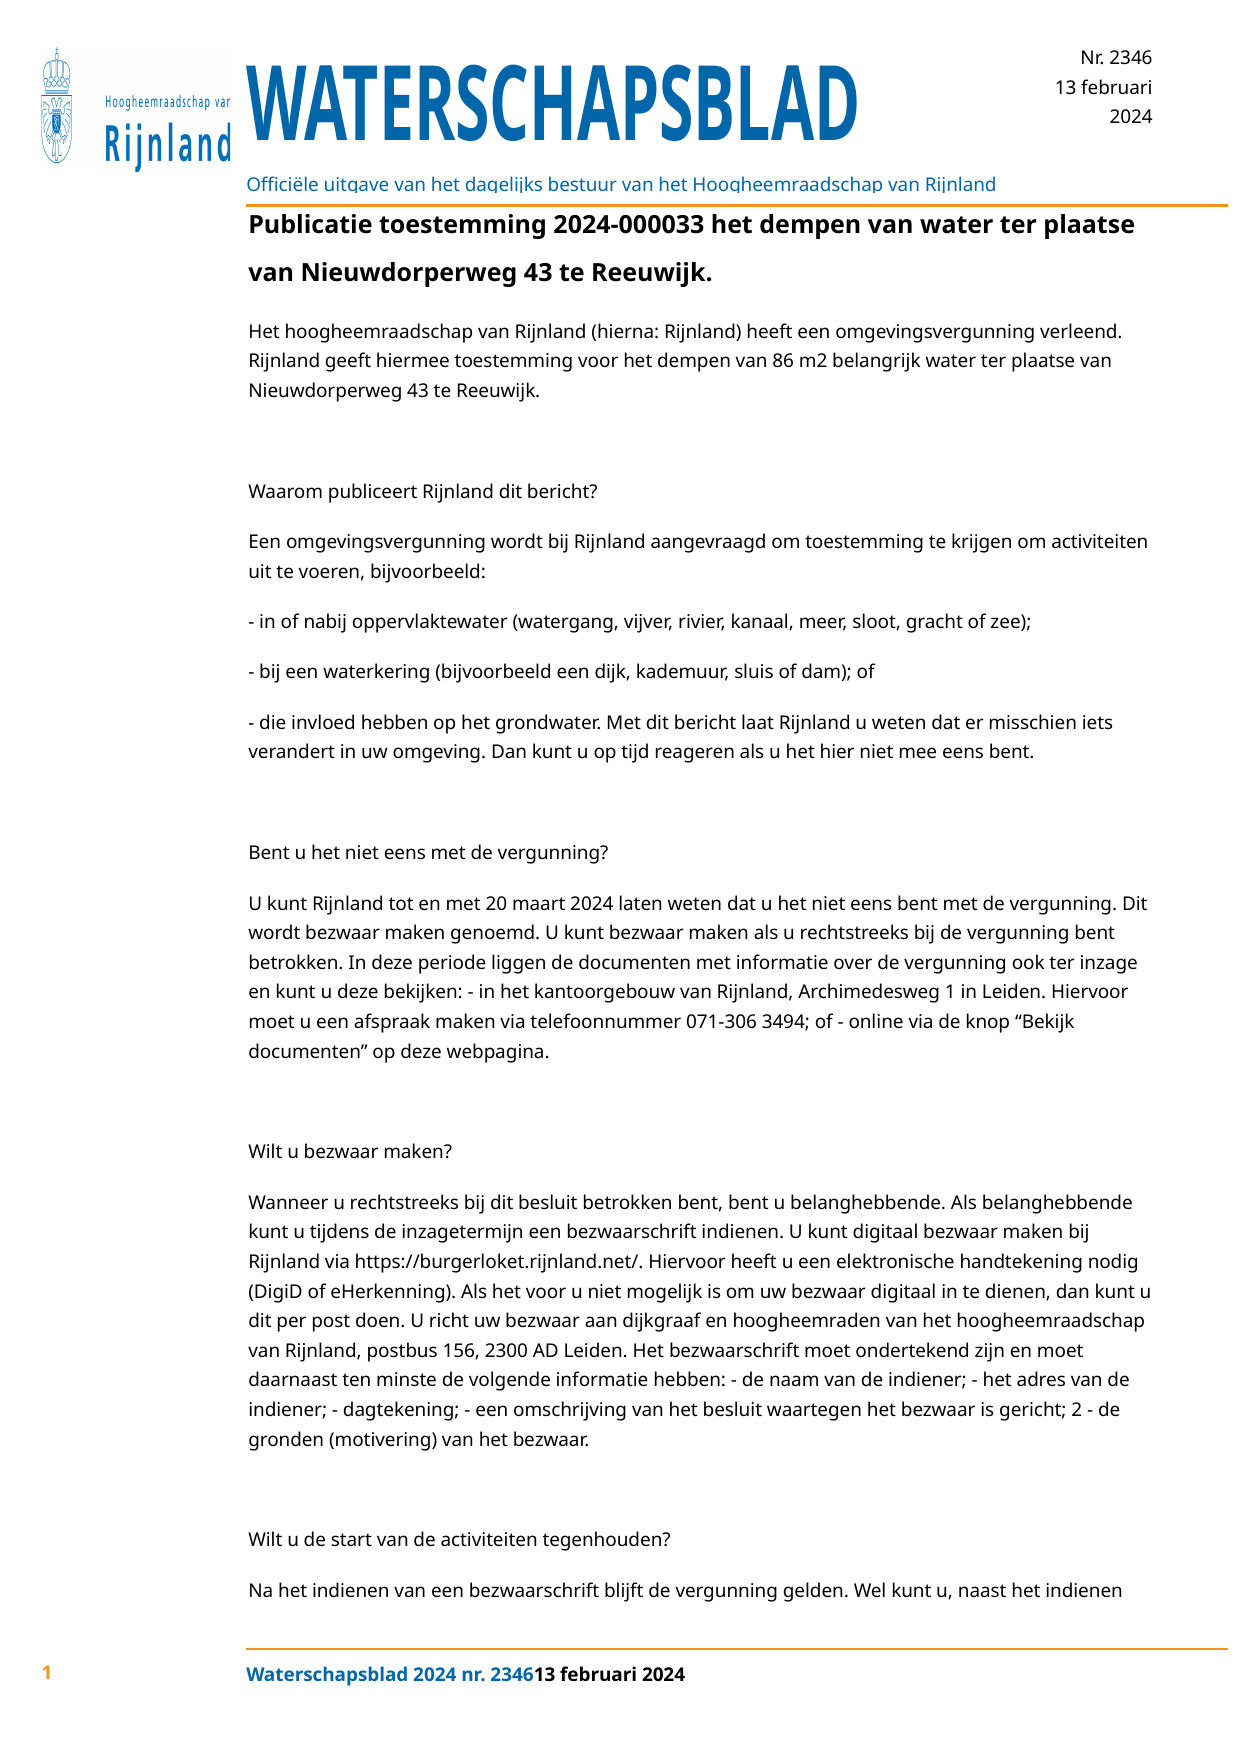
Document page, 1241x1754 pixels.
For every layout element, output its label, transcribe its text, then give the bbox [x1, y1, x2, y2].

text Een omgevingsvergunning wordt bij Rijnland aangevraagd om toestemming te krijgen om activiteiten uit te voeren, bijvoorbeeld: [248, 528, 1152, 584]
text - bij een waterkering (bijvoorbeeld een dijk, kademuur, sluis of dam); of [248, 659, 1152, 684]
text Wilt u de start van de activiteiten tegenhouden? [248, 1527, 1152, 1552]
text Publicatie toestemming 2024-000033 het dempen van water ter plaatse van Nieuwdorperweg 43 te Reeuwijk. [248, 207, 1152, 288]
text Na het indienen van een bezwaarschrift blijft de vergunning gelden. Wel kunt u, naast het indienen [248, 1577, 1152, 1603]
text - in of nabij oppervlaktewater (watergang, vijver, rivier, kanaal, meer, sloot, gracht of zee); [248, 608, 1152, 634]
text Bent u het niet eens met de vergunning? [248, 839, 1152, 865]
text - die invloed hebben op het grondwater. Met dit bericht laat Rijnland u weten dat er misschien iets verandert in uw omgeving. Dan kunt u op tijd reageren als u het hier niet mee eens bent. [248, 709, 1152, 764]
text Wilt u bezwaar maken? [248, 1139, 1152, 1164]
text Wanneer u rechtstreeks bij dit besluit betrokken bent, bent u belanghebbende. Als belanghebbende kunt u tijdens de inzagetermijn een bezwaarschrift indienen. U kunt digitaal bezwaar maken bij Rijnland via https://burgerloket.rijnland.net/. Hiervoor heeft u een elektronische handtekening nodig (DigiD of eHerkenning). Als het voor u niet mogelijk is om uw bezwaar digitaal in te dienen, dan kunt u dit per post doen. U richt uw bezwaar aan dijkgraaf en hoogheemraden van het hoogheemraadschap van Rijnland, postbus 156, 2300 AD Leiden. Het bezwaarschrift moet ondertekend zijn en moet daarnaast ten minste de volgende informatie hebben: - de naam van de indiener; - het adres van de indiener; - dagtekening; - een omschrijving van het besluit waartegen het bezwaar is gericht; 2 - de gronden (motivering) van het bezwaar. [248, 1189, 1152, 1452]
text Het hoogheemraadschap van Rijnland (hierna: Rijnland) heeft een omgevingsvergunning verleend. Rijnland geeft hiermee toestemming voor het dempen van 86 m2 belangrijk water ter plaatse van Nieuwdorperweg 43 te Reeuwijk. [248, 318, 1152, 403]
text U kunt Rijnland tot en met 20 maart 2024 laten weten dat u het niet eens bent met de vergunning. Dit wordt bezwaar maken genoemd. U kunt bezwaar maken als u rechtstreeks bij de vergunning bent betrokken. In deze periode liggen de documenten met informatie over de vergunning ook ter inzage en kunt u deze bekijken: - in het kantoorgebouw van Rijnland, Archimedesweg 1 in Leiden. Hiervoor moet u een afspraak maken via telefoonnummer 071-306 3494; of - online via de knop “Bekijk documenten” op deze webpagina. [248, 890, 1152, 1064]
picture [41, 47, 231, 172]
text Waarom publiceert Rijnland dit bericht? [248, 478, 1152, 504]
